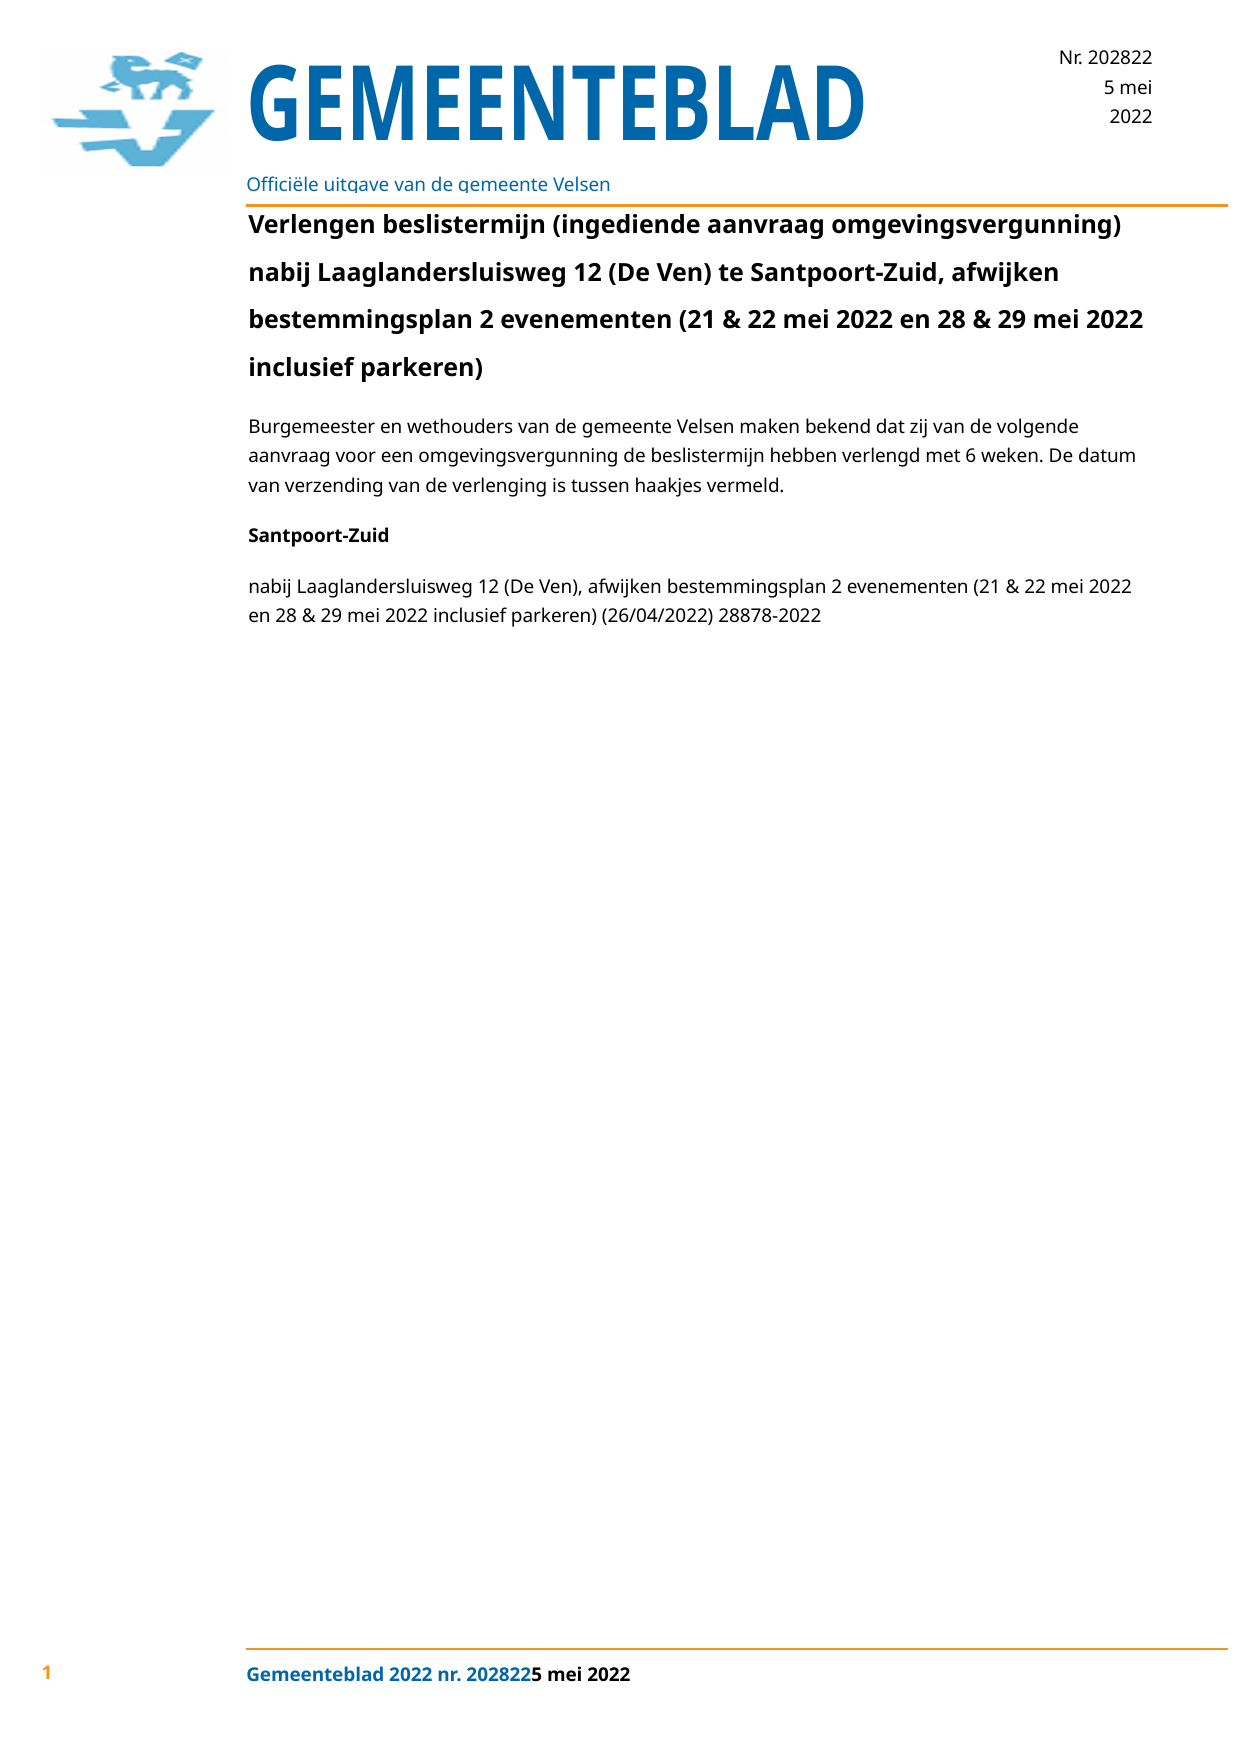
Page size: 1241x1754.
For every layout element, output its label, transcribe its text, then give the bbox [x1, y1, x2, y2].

text Santpoort-Zuid [248, 523, 1152, 548]
text nabij Laaglandersluisweg 12 (De Ven), afwijken bestemmingsplan 2 evenementen (21 & 22 mei 2022 en 28 & 29 mei 2022 inclusief parkeren) (26/04/2022) 28878-2022 [248, 573, 1152, 628]
picture [41, 47, 231, 172]
text Verlengen beslistermijn (ingediende aanvraag omgevingsvergunning) nabij Laaglandersluisweg 12 (De Ven) te Santpoort-Zuid, afwijken bestemmingsplan 2 evenementen (21 & 22 mei 2022 en 28 & 29 mei 2022 inclusief parkeren) [248, 207, 1152, 384]
text Burgemeester en wethouders van de gemeente Velsen maken bekend dat zij van de volgende aanvraag voor een omgevingsvergunning de beslistermijn hebben verlengd met 6 weken. De datum van verzending van de verlenging is tussen haakjes vermeld. [248, 413, 1152, 498]
